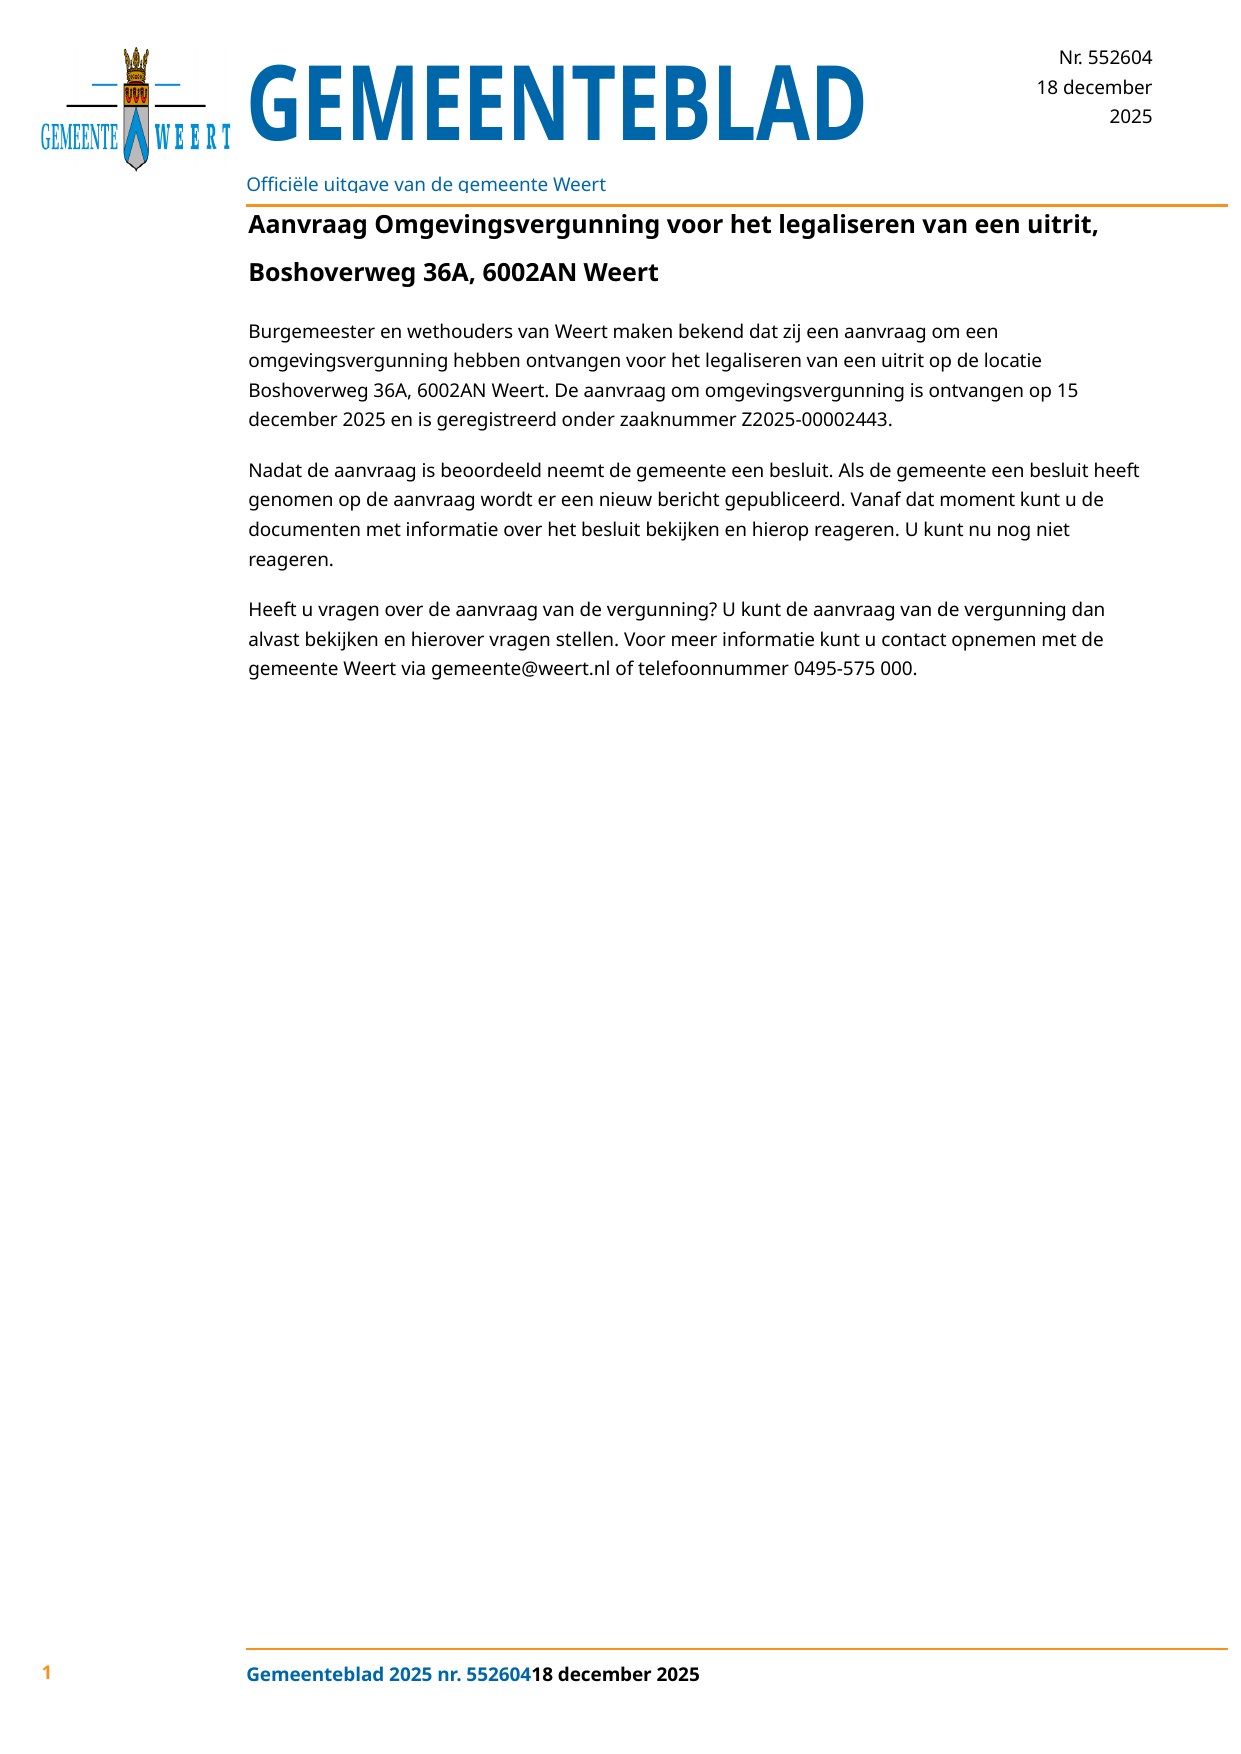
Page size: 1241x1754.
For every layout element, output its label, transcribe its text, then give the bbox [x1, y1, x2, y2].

text Burgemeester en wethouders van Weert maken bekend dat zij een aanvraag om een omgevingsvergunning hebben ontvangen voor het legaliseren van een uitrit op de locatie Boshoverweg 36A, 6002AN Weert. De aanvraag om omgevingsvergunning is ontvangen op 15 december 2025 en is geregistreerd onder zaaknummer Z2025-00002443. [248, 318, 1152, 432]
text Heeft u vragen over de aanvraag van de vergunning? U kunt de aanvraag van de vergunning dan alvast bekijken en hierover vragen stellen. Voor meer informatie kunt u contact opnemen met de gemeente Weert via gemeente@weert.nl of telefoonnummer 0495-575 000. [248, 596, 1152, 681]
text Nadat de aanvraag is beoordeeld neemt de gemeente een besluit. Als de gemeente een besluit heeft genomen op de aanvraag wordt er een nieuw bericht gepubliceerd. Vanaf dat moment kunt u de documenten met informatie over het besluit bekijken en hierop reageren. U kunt nu nog niet reageren. [248, 457, 1152, 572]
picture [41, 47, 231, 172]
text Aanvraag Omgevingsvergunning voor het legaliseren van een uitrit, Boshoverweg 36A, 6002AN Weert [248, 207, 1152, 288]
